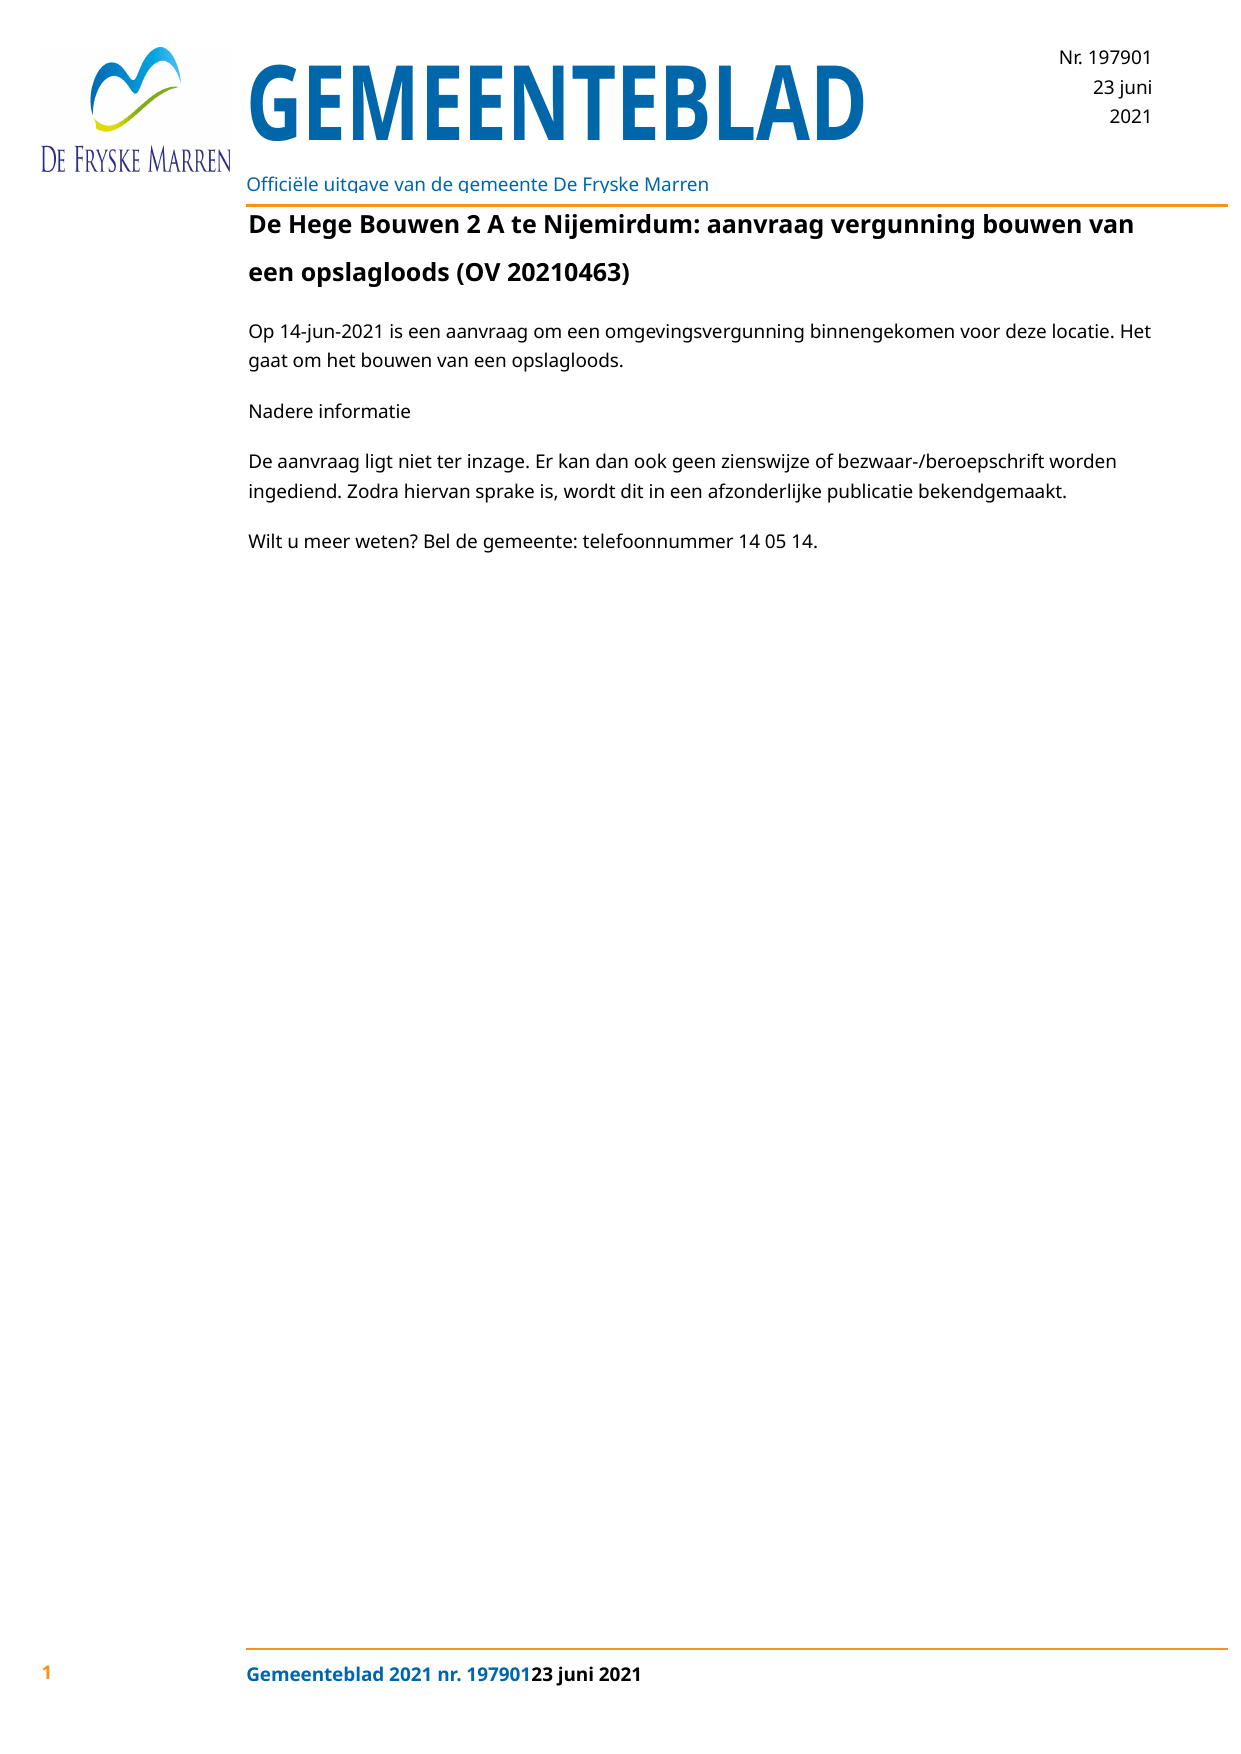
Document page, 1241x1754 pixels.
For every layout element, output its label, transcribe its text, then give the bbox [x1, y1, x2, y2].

text Nadere informatie [248, 398, 1152, 424]
text De Hege Bouwen 2 A te Nijemirdum: aanvraag vergunning bouwen van een opslagloods (OV 20210463) [248, 207, 1152, 288]
picture [41, 47, 231, 172]
text Op 14-jun-2021 is een aanvraag om een omgevingsvergunning binnengekomen voor deze locatie. Het gaat om het bouwen van een opslagloods. [248, 318, 1152, 373]
text Wilt u meer weten? Bel de gemeente: telefoonnummer 14 05 14. [248, 528, 1152, 554]
text De aanvraag ligt niet ter inzage. Er kan dan ook geen zienswijze of bezwaar-/beroepschrift worden ingediend. Zodra hiervan sprake is, wordt dit in een afzonderlijke publicatie bekendgemaakt. [248, 448, 1152, 504]
